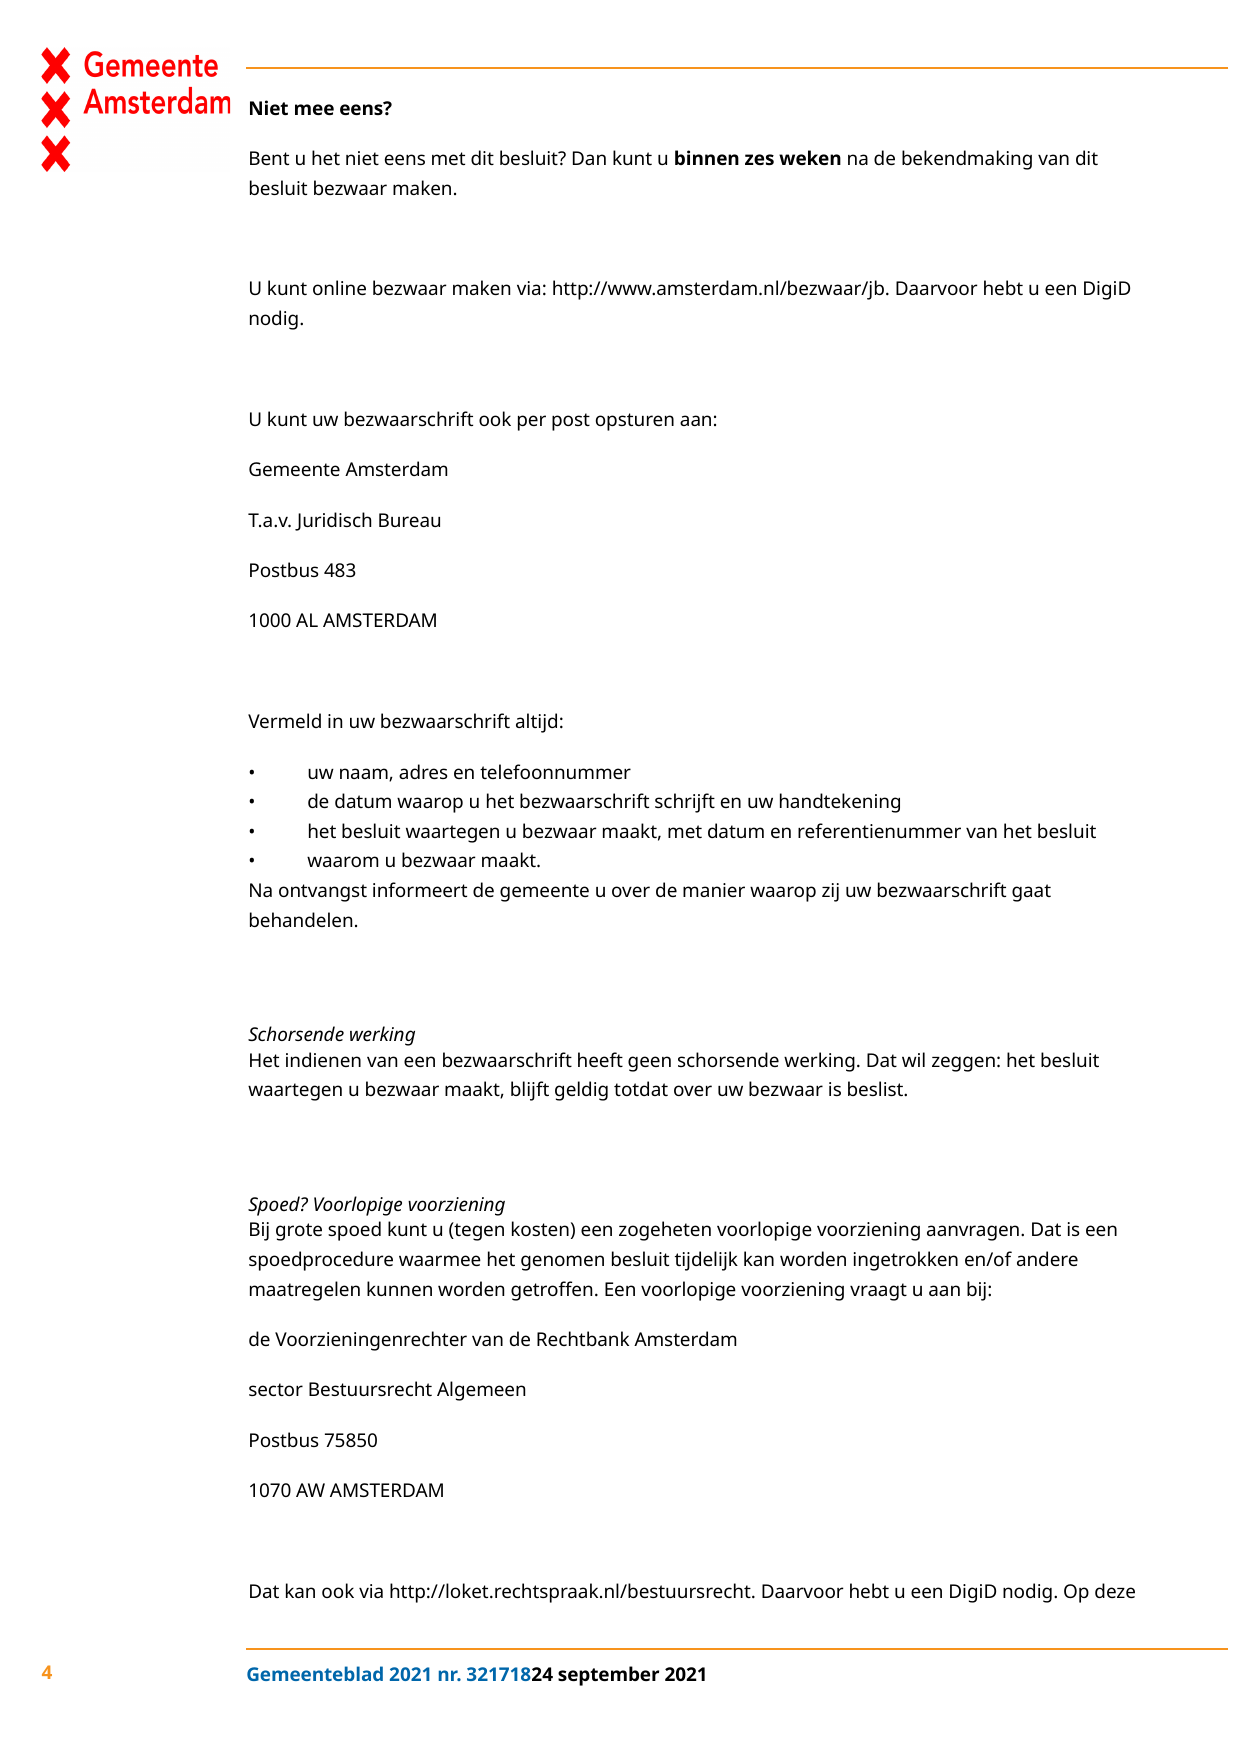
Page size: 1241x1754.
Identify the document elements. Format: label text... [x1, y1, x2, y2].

text 1070 AW AMSTERDAM [248, 1477, 1152, 1503]
text Dat kan ook via http://loket.rechtspraak.nl/bestuursrecht. Daarvoor hebt u een DigiD nodig. Op deze [248, 1578, 1152, 1604]
text Vermeld in uw bezwaarschrift altijd: [248, 708, 1152, 734]
list het besluit waartegen u bezwaar maakt, met datum en referentienummer van het besluit [248, 818, 1152, 844]
list de datum waarop u het bezwaarschrift schrijft en uw handtekening [248, 788, 1152, 814]
text U kunt online bezwaar maken via: http://www.amsterdam.nl/bezwaar/jb. Daarvoor hebt u een DigiD nodig. [248, 276, 1152, 331]
text sector Bestuursrecht Algemeen [248, 1377, 1152, 1402]
list waarom u bezwaar maakt. [248, 848, 1152, 873]
text Gemeente Amsterdam [248, 456, 1152, 482]
text U kunt uw bezwaarschrift ook per post opsturen aan: [248, 406, 1152, 432]
text 1000 AL AMSTERDAM [248, 608, 1152, 633]
text Het indienen van een bezwaarschrift heeft geen schorsende werking. Dat wil zeggen: het besluit waartegen u bezwaar maakt, blijft geldig totdat over uw bezwaar is beslist. [248, 1047, 1152, 1102]
picture [41, 47, 231, 172]
text Postbus 75850 [248, 1427, 1152, 1453]
text Schorsende werking [248, 1021, 1152, 1047]
text Bij grote spoed kunt u (tegen kosten) een zogeheten voorlopige voorziening aanvragen. Dat is een spoedprocedure waarmee het genomen besluit tijdelijk kan worden ingetrokken en/of andere maatregelen kunnen worden getroffen. Een voorlopige voorziening vraagt u aan bij: [248, 1217, 1152, 1302]
text Niet mee eens? [248, 95, 1152, 121]
text Bent u het niet eens met dit besluit? Dan kunt u binnen zes weken na de bekendmaking van dit besluit bezwaar maken. [248, 145, 1152, 201]
text Postbus 483 [248, 557, 1152, 583]
text Spoed? Voorlopige voorziening [248, 1191, 1152, 1217]
text T.a.v. Juridisch Bureau [248, 507, 1152, 533]
text Na ontvangst informeert de gemeente u over de manier waarop zij uw bezwaarschrift gaat behandelen. [248, 877, 1152, 933]
list uw naam, adres en telefoonnummer [248, 759, 1152, 785]
text de Voorzieningenrechter van de Rechtbank Amsterdam [248, 1326, 1152, 1352]
